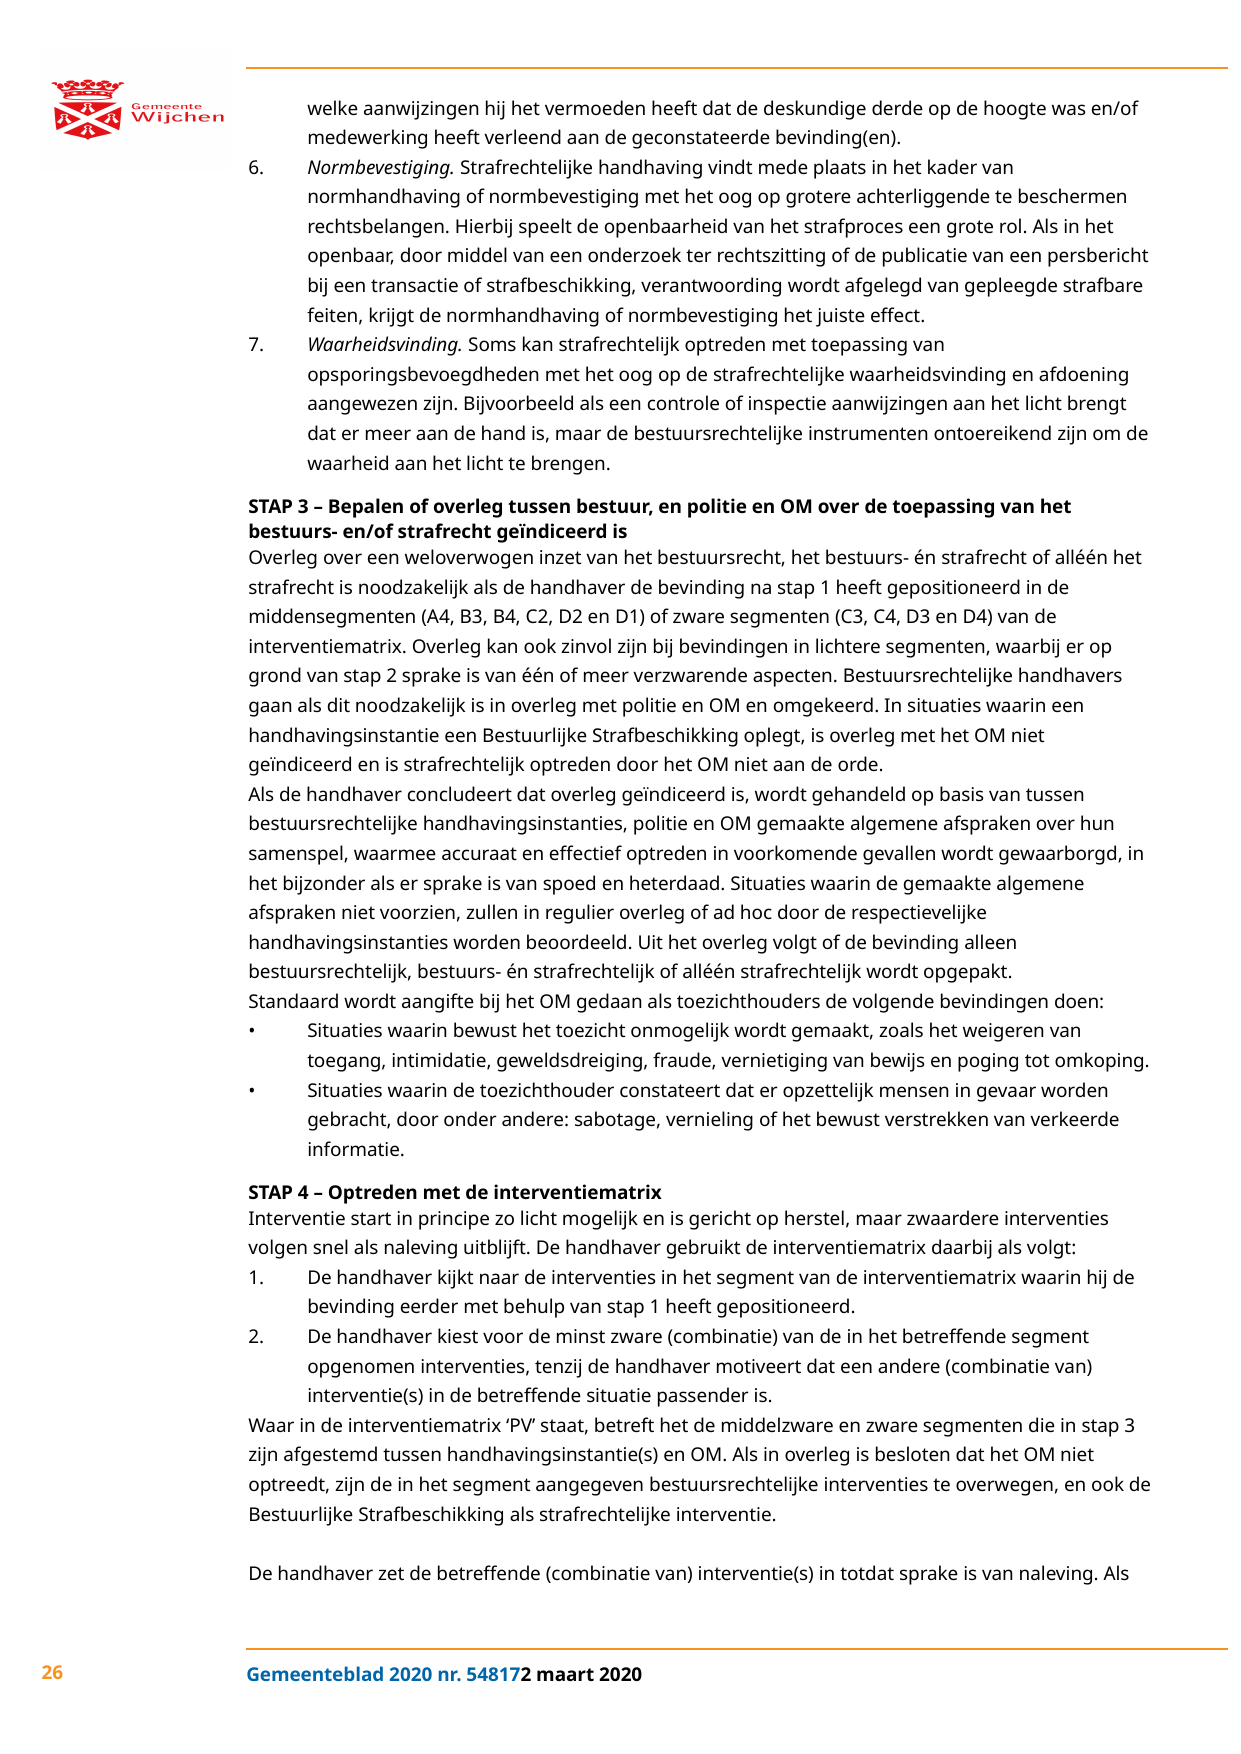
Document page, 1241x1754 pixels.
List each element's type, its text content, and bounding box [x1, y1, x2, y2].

text Als de handhaver concludeert dat overleg geïndiceerd is, wordt gehandeld op basis van tussen bestuursrechtelijke handhavingsinstanties, politie en OM gemaakte algemene afspraken over hun samenspel, waarmee accuraat en effectief optreden in voorkomende gevallen wordt gewaarborgd, in het bijzonder als er sprake is van spoed en heterdaad. Situaties waarin de gemaakte algemene afspraken niet voorzien, zullen in regulier overleg of ad hoc door de respectievelijke handhavingsinstanties worden beoordeeld. Uit het overleg volgt of de bevinding alleen bestuursrechtelijk, bestuurs- én strafrechtelijk of alléén strafrechtelijk wordt opgepakt. [248, 781, 1152, 984]
list Waarheidsvinding. Soms kan strafrechtelijk optreden met toepassing van opsporingsbevoegdheden met het oog op de strafrechtelijke waarheidsvinding en afdoening aangewezen zijn. Bijvoorbeeld als een controle of inspectie aanwijzingen aan het licht brengt dat er meer aan de hand is, maar de bestuursrechtelijke instrumenten ontoereikend zijn om de waarheid aan het licht te brengen. [248, 331, 1152, 476]
list Situaties waarin de toezichthouder constateert dat er opzettelijk mensen in gevaar worden gebracht, door onder andere: sabotage, vernieling of het bewust verstrekken van verkeerde informatie. [248, 1077, 1152, 1162]
list De handhaver kiest voor de minst zware (combinatie) van de in het betreffende segment opgenomen interventies, tenzij de handhaver motiveert dat een andere (combinatie van) interventie(s) in de betreffende situatie passender is. [248, 1323, 1152, 1408]
text STAP 3 – Bepalen of overleg tussen bestuur, en politie en OM over de toepassing van het bestuurs- en/of strafrecht geïndiceerd is [248, 493, 1152, 544]
list welke aanwijzingen hij het vermoeden heeft dat de deskundige derde op de hoogte was en/of medewerking heeft verleend aan de geconstateerde bevinding(en). [248, 95, 1152, 150]
picture [41, 47, 231, 172]
list Normbevestiging. Strafrechtelijke handhaving vindt mede plaats in het kader van normhandhaving of normbevestiging met het oog op grotere achterliggende te beschermen rechtsbelangen. Hierbij speelt de openbaarheid van het strafproces een grote rol. Als in het openbaar, door middel van een onderzoek ter rechtszitting of de publicatie van een persbericht bij een transactie of strafbeschikking, verantwoording wordt afgelegd van gepleegde strafbare feiten, krijgt de normhandhaving of normbevestiging het juiste effect. [248, 154, 1152, 328]
text STAP 4 – Optreden met de interventiematrix [248, 1179, 1152, 1205]
text De handhaver zet de betreffende (combinatie van) interventie(s) in totdat sprake is van naleving. Als [248, 1560, 1152, 1586]
text Overleg over een weloverwogen inzet van het bestuursrecht, het bestuurs- én strafrecht of alléén het strafrecht is noodzakelijk als de handhaver de bevinding na stap 1 heeft gepositioneerd in de middensegmenten (A4, B3, B4, C2, D2 en D1) of zware segmenten (C3, C4, D3 en D4) van de interventiematrix. Overleg kan ook zinvol zijn bij bevindingen in lichtere segmenten, waarbij er op grond van stap 2 sprake is van één of meer verzwarende aspecten. Bestuursrechtelijke handhavers gaan als dit noodzakelijk is in overleg met politie en OM en omgekeerd. In situaties waarin een handhavingsinstantie een Bestuurlijke Strafbeschikking oplegt, is overleg met het OM niet geïndiceerd en is strafrechtelijk optreden door het OM niet aan de orde. [248, 544, 1152, 777]
list De handhaver kijkt naar de interventies in het segment van de interventiematrix waarin hij de bevinding eerder met behulp van stap 1 heeft gepositioneerd. [248, 1264, 1152, 1319]
text Standaard wordt aangifte bij het OM gedaan als toezichthouders de volgende bevindingen doen: [248, 988, 1152, 1014]
text Interventie start in principe zo licht mogelijk en is gericht op herstel, maar zwaardere interventies volgen snel als naleving uitblijft. De handhaver gebruikt de interventiematrix daarbij als volgt: [248, 1205, 1152, 1260]
list Situaties waarin bewust het toezicht onmogelijk wordt gemaakt, zoals het weigeren van toegang, intimidatie, geweldsdreiging, fraude, vernietiging van bewijs en poging tot omkoping. [248, 1018, 1152, 1073]
text Waar in de interventiematrix ‘PV’ staat, betreft het de middelzware en zware segmenten die in stap 3 zijn afgestemd tussen handhavingsinstantie(s) en OM. Als in overleg is besloten dat het OM niet optreedt, zijn de in het segment aangegeven bestuursrechtelijke interventies te overwegen, en ook de Bestuurlijke Strafbeschikking als strafrechtelijke interventie. [248, 1412, 1152, 1526]
